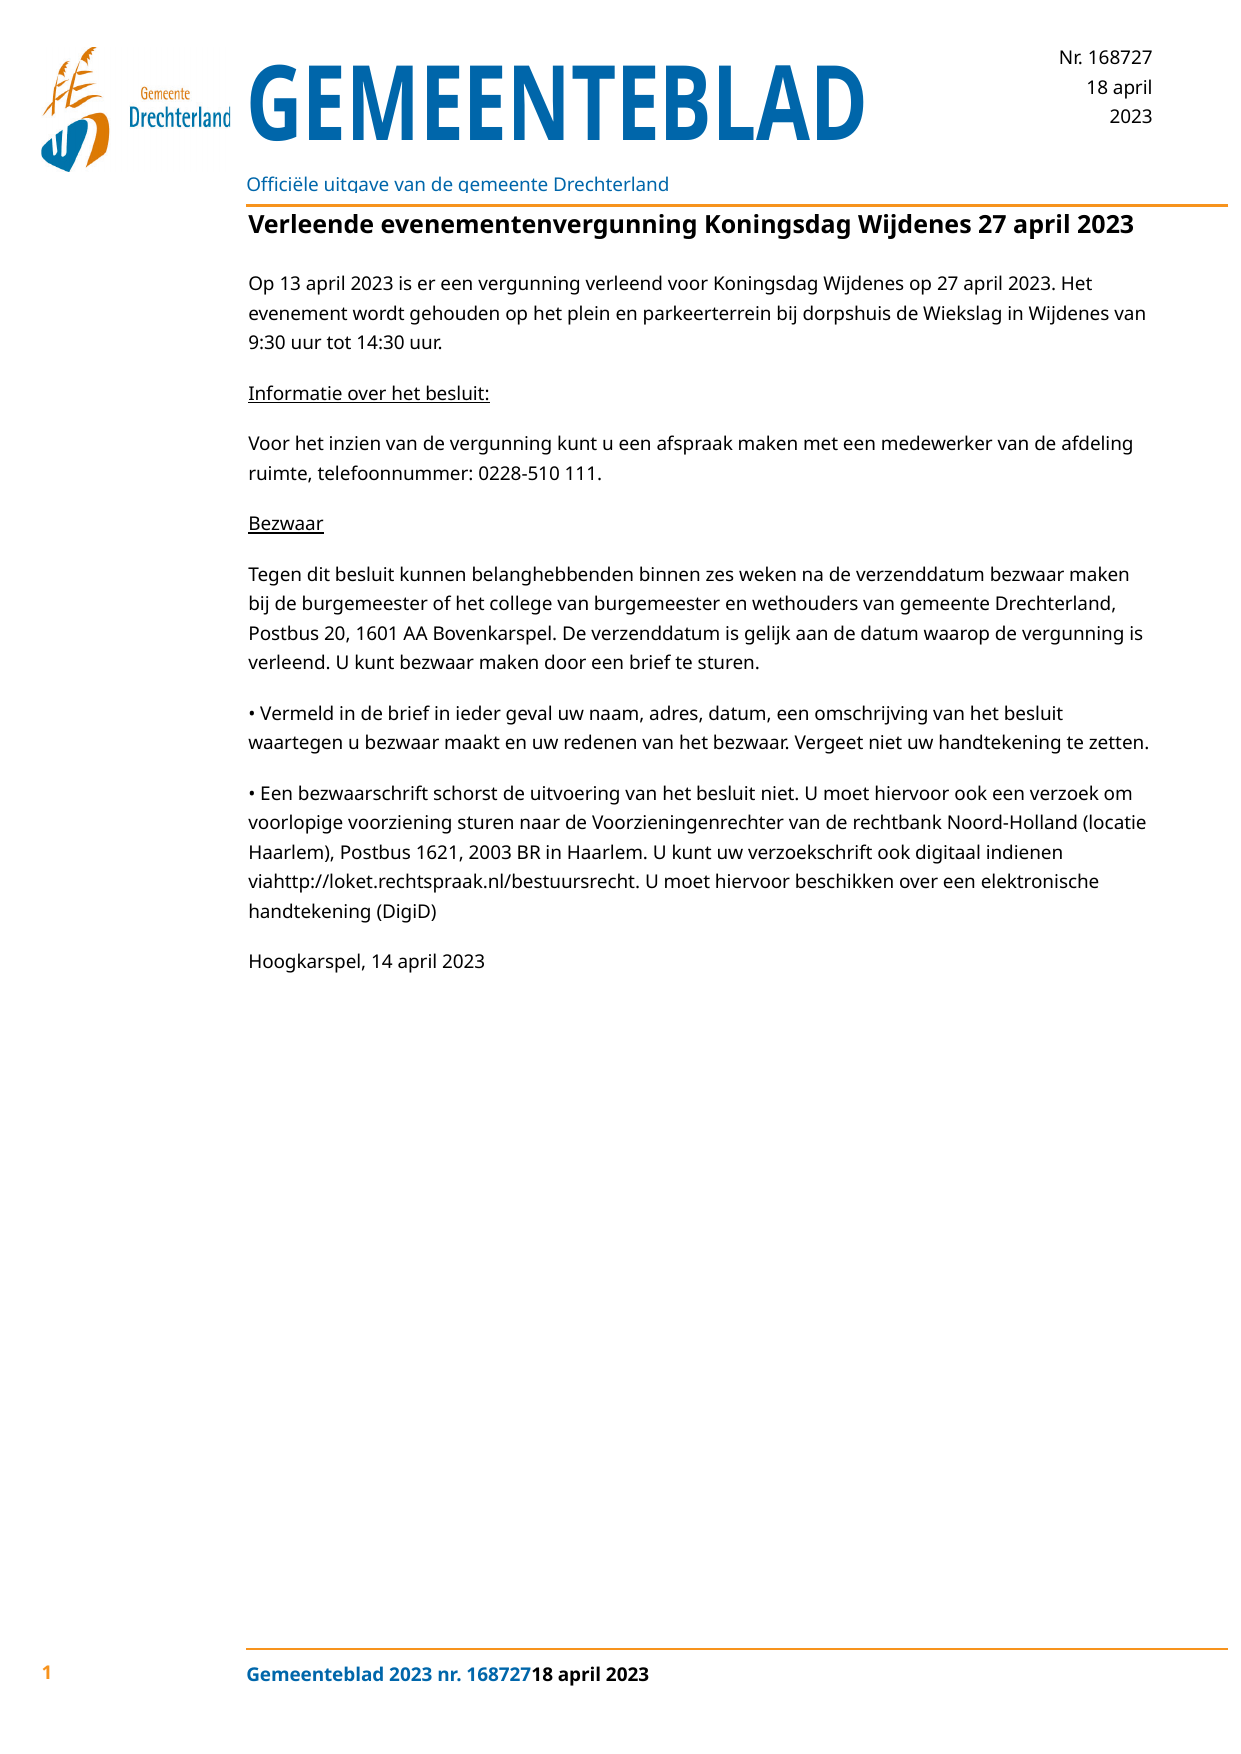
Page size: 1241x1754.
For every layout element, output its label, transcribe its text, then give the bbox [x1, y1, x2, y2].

text Informatie over het besluit: [248, 380, 1152, 406]
text Hoogkarspel, 14 april 2023 [248, 949, 1152, 974]
picture [41, 47, 231, 172]
text • Vermeld in de brief in ieder geval uw naam, adres, datum, een omschrijving van het besluit waartegen u bezwaar maakt en uw redenen van het bezwaar. Vergeet niet uw handtekening te zetten. [248, 700, 1152, 755]
text Voor het inzien van de vergunning kunt u een afspraak maken met een medewerker van de afdeling ruimte, telefoonnummer: 0228-510 111. [248, 430, 1152, 486]
text • Een bezwaarschrift schorst de uitvoering van het besluit niet. U moet hiervoor ook een verzoek om voorlopige voorziening sturen naar de Voorzieningenrechter van de rechtbank Noord-Holland (locatie Haarlem), Postbus 1621, 2003 BR in Haarlem. U kunt uw verzoekschrift ook digitaal indienen viahttp://loket.rechtspraak.nl/bestuursrecht. U moet hiervoor beschikken over een elektronische handtekening (DigiD) [248, 780, 1152, 924]
text Tegen dit besluit kunnen belanghebbenden binnen zes weken na de verzenddatum bezwaar maken bij de burgemeester of het college van burgemeester en wethouders van gemeente Drechterland, Postbus 20, 1601 AA Bovenkarspel. De verzenddatum is gelijk aan de datum waarop de vergunning is verleend. U kunt bezwaar maken door een brief te sturen. [248, 561, 1152, 675]
text Verleende evenementenvergunning Koningsdag Wijdenes 27 april 2023 [248, 207, 1152, 241]
picture [226, 115, 231, 124]
text Op 13 april 2023 is er een vergunning verleend voor Koningsdag Wijdenes op 27 april 2023. Het evenement wordt gehouden op het plein en parkeerterrein bij dorpshuis de Wiekslag in Wijdenes van 9:30 uur tot 14:30 uur. [248, 270, 1152, 355]
text Bezwaar [248, 510, 1152, 536]
picture [41, 158, 64, 172]
